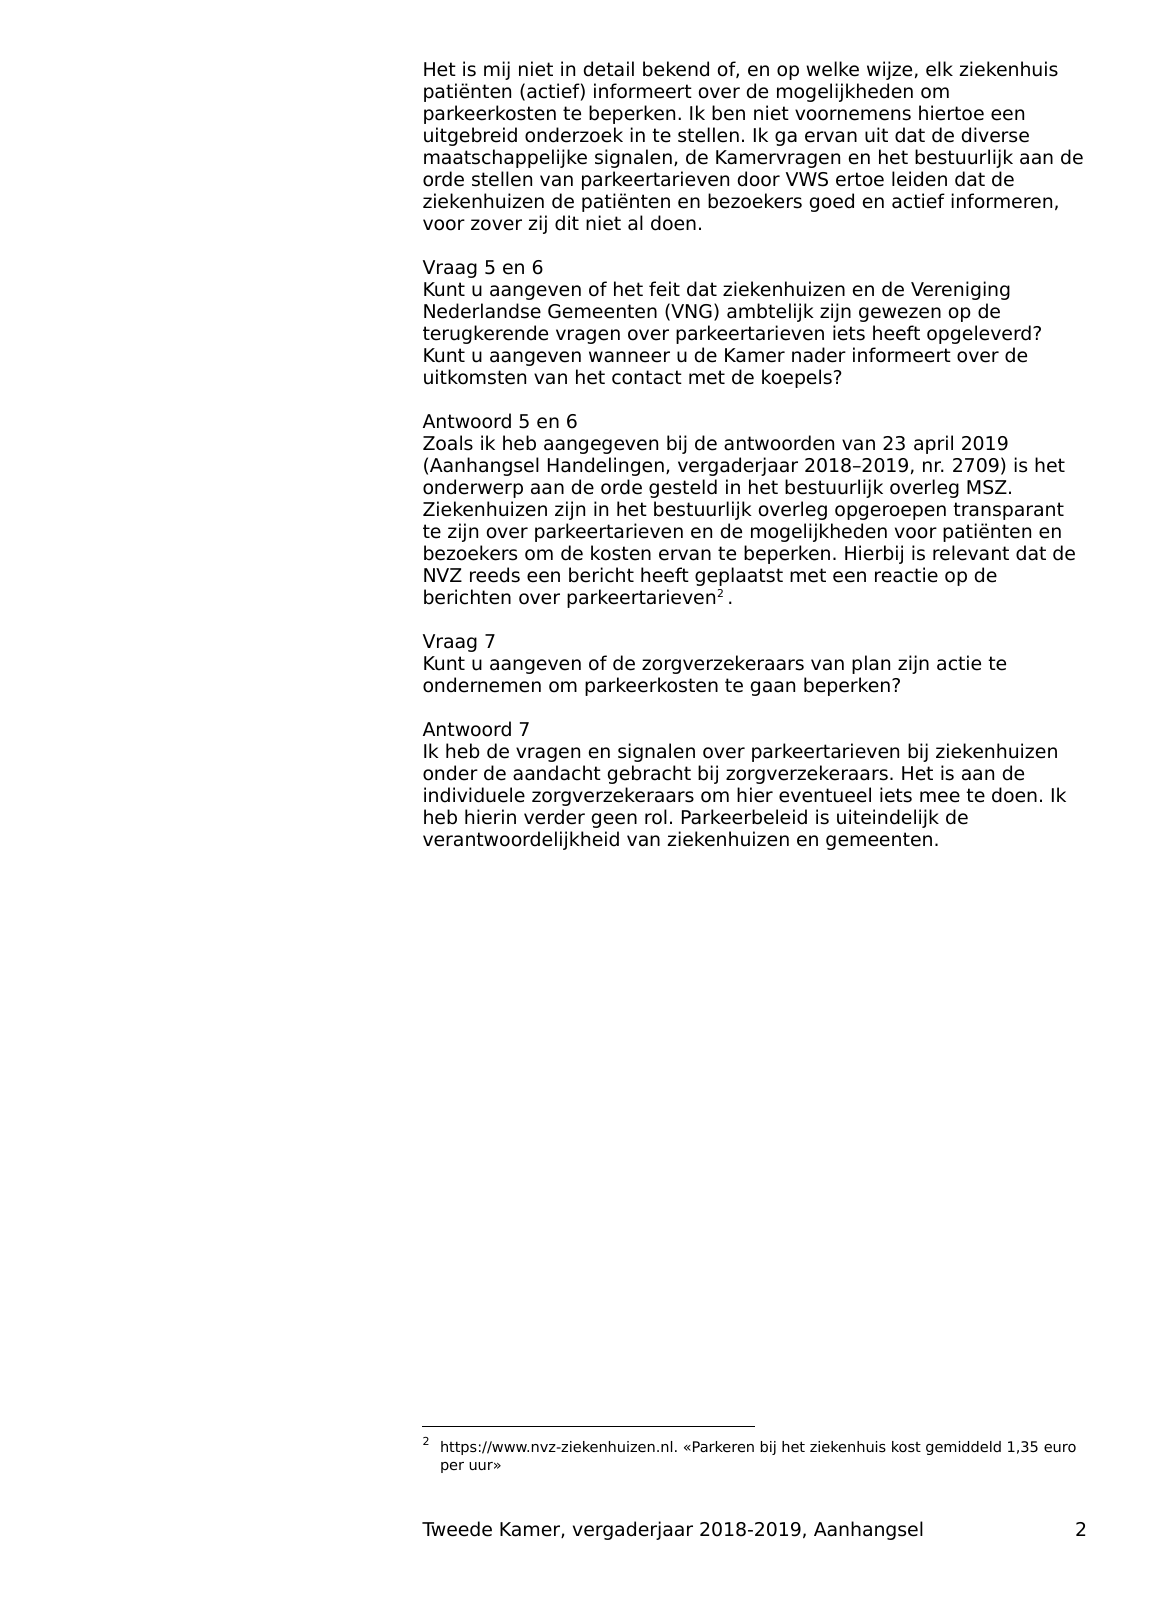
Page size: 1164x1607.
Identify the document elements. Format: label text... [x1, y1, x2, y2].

text Vraag 7 [422, 631, 1087, 653]
text https://www.nvz-ziekenhuizen.nl. «Parkeren bij het ziekenhuis kost gemiddeld 1,35 euro per uur» [422, 1435, 1087, 1474]
text Antwoord 7 [422, 719, 1087, 741]
text Kunt u aangeven wanneer u de Kamer nader informeert over de uitkomsten van het contact met de koepels? [422, 345, 1087, 389]
text Vraag 5 en 6 [422, 257, 1087, 279]
text Het is mij niet in detail bekend of, en op welke wijze, elk ziekenhuis patiënten (actief) informeert over de mogelijkheden om parkeerkosten te beperken. Ik ben niet voornemens hiertoe een uitgebreid onderzoek in te stellen. Ik ga ervan uit dat de diverse maatschappelijke signalen, de Kamervragen en het bestuurlijk aan de orde stellen van parkeertarieven door VWS ertoe leiden dat de ziekenhuizen de patiënten en bezoekers goed en actief informeren, voor zover zij dit niet al doen. [422, 59, 1087, 235]
text Kunt u aangeven of het feit dat ziekenhuizen en de Vereniging Nederlandse Gemeenten (VNG) ambtelijk zijn gewezen op de terugkerende vragen over parkeertarieven iets heeft opgeleverd? [422, 279, 1087, 345]
text Ik heb de vragen en signalen over parkeertarieven bij ziekenhuizen onder de aandacht gebracht bij zorgverzekeraars. Het is aan de individuele zorgverzekeraars om hier eventueel iets mee te doen. Ik heb hierin verder geen rol. Parkeerbeleid is uiteindelijk de verantwoordelijkheid van ziekenhuizen en gemeenten. [422, 741, 1087, 851]
text Kunt u aangeven of de zorgverzekeraars van plan zijn actie te ondernemen om parkeerkosten te gaan beperken? [422, 653, 1087, 697]
text Antwoord 5 en 6 [422, 411, 1087, 433]
text Zoals ik heb aangegeven bij de antwoorden van 23 april 2019 (Aanhangsel Handelingen, vergaderjaar 2018–2019, nr. 2709) is het onderwerp aan de orde gesteld in het bestuurlijk overleg MSZ. Ziekenhuizen zijn in het bestuurlijk overleg opgeroepen transparant te zijn over parkeertarieven en de mogelijkheden voor patiënten en bezoekers om de kosten ervan te beperken. Hierbij is relevant dat de NVZ reeds een bericht heeft geplaatst met een reactie op de berichten over parkeertarieven. [422, 433, 1087, 609]
